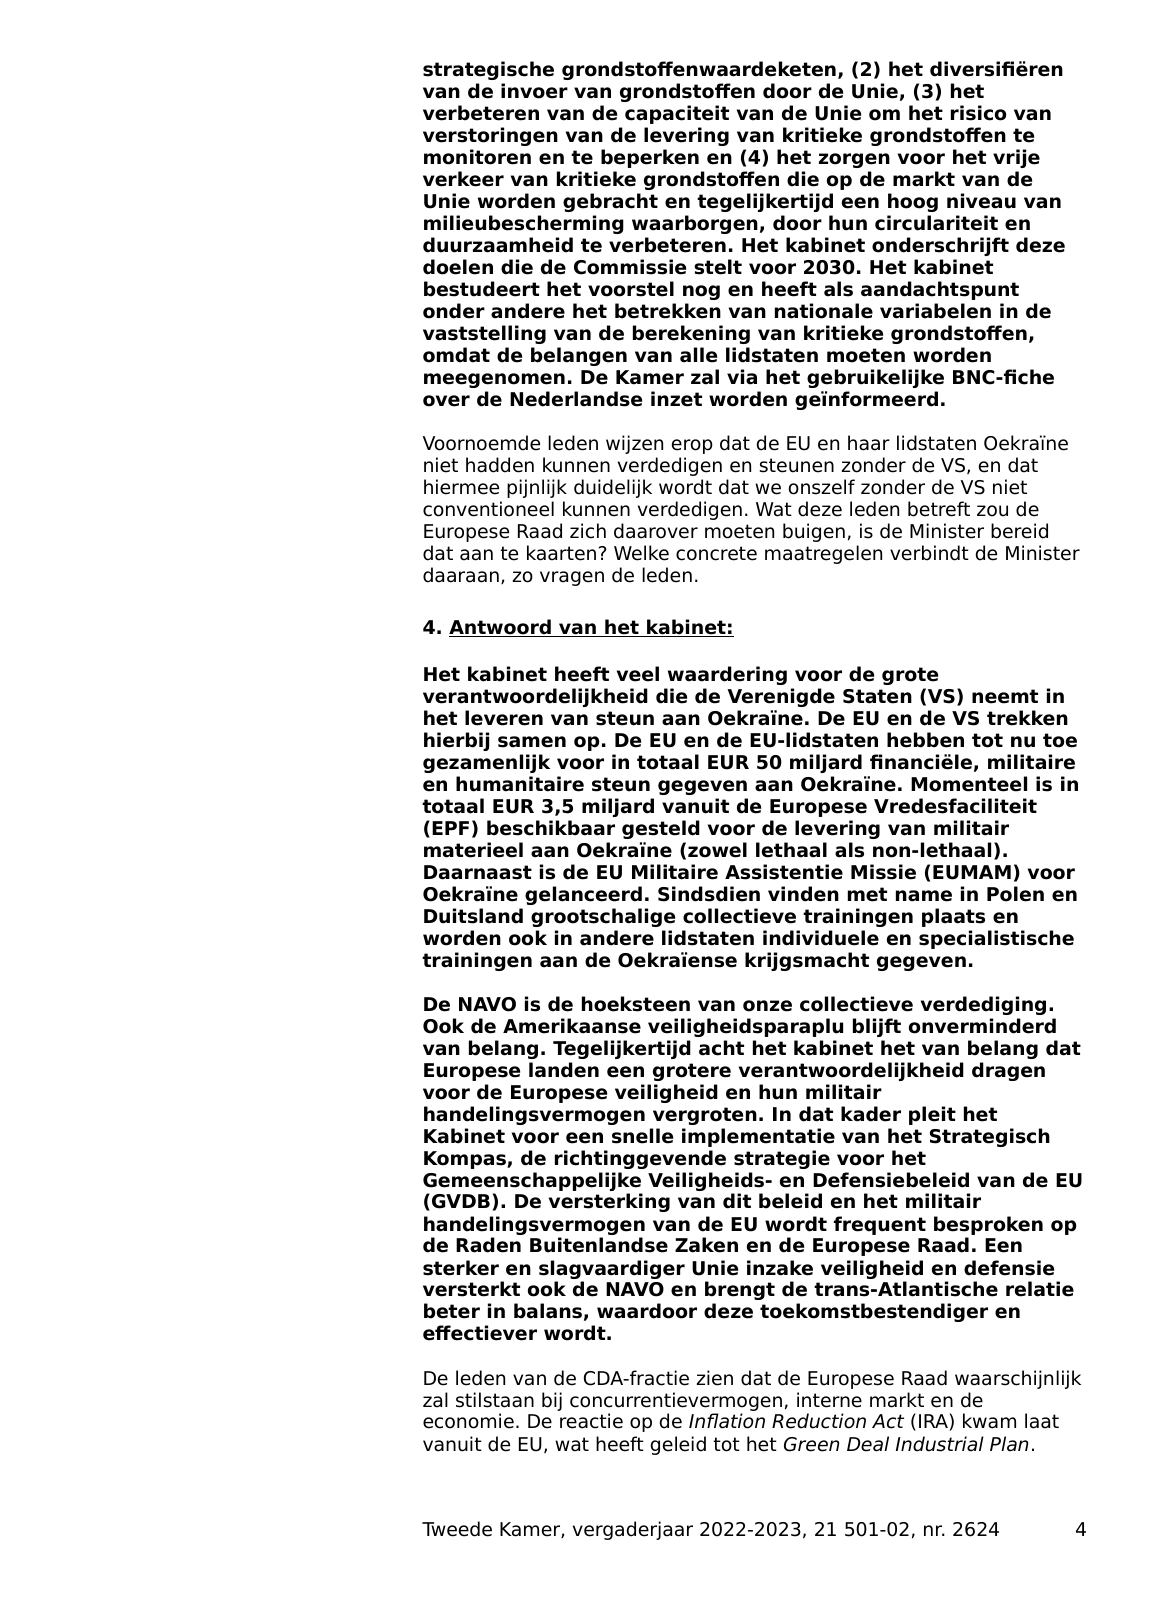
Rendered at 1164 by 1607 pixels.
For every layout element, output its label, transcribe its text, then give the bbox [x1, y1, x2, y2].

text Het kabinet heeft veel waardering voor de grote verantwoordelijkheid die de Verenigde Staten (VS) neemt in het leveren van steun aan Oekraïne. De EU en de VS trekken hierbij samen op. De EU en de EU-lidstaten hebben tot nu toe gezamenlijk voor in totaal EUR 50 miljard financiële, militaire en humanitaire steun gegeven aan Oekraïne. Momenteel is in totaal EUR 3,5 miljard vanuit de Europese Vredesfaciliteit (EPF) beschikbaar gesteld voor de levering van militair materieel aan Oekraïne (zowel lethaal als non-lethaal). Daarnaast is de EU Militaire Assistentie Missie (EUMAM) voor Oekraïne gelanceerd. Sindsdien vinden met name in Polen en Duitsland grootschalige collectieve trainingen plaats en worden ook in andere lidstaten individuele en specialistische trainingen aan de Oekraïense krijgsmacht gegeven. [422, 664, 1087, 971]
text De leden van de CDA-fractie zien dat de Europese Raad waarschijnlijk zal stilstaan bij concurrentievermogen, interne markt en de economie. De reactie op de Inflation Reduction Act (IRA) kwam laat vanuit de EU, wat heeft geleid tot het Green Deal Industrial Plan. [422, 1367, 1087, 1455]
text Voornoemde leden wijzen erop dat de EU en haar lidstaten Oekraïne niet hadden kunnen verdedigen en steunen zonder de VS, en dat hiermee pijnlijk duidelijk wordt dat we onszelf zonder de VS niet conventioneel kunnen verdedigen. Wat deze leden betreft zou de Europese Raad zich daarover moeten buigen, is de Minister bereid dat aan te kaarten? Welke concrete maatregelen verbindt de Minister daaraan, zo vragen de leden. [422, 433, 1087, 587]
text De NAVO is de hoeksteen van onze collectieve verdediging. Ook de Amerikaanse veiligheidsparaplu blijft onverminderd van belang. Tegelijkertijd acht het kabinet het van belang dat Europese landen een grotere verantwoordelijkheid dragen voor de Europese veiligheid en hun militair handelingsvermogen vergroten. In dat kader pleit het Kabinet voor een snelle implementatie van het Strategisch Kompas, de richtinggevende strategie voor het Gemeenschappelijke Veiligheids- en Defensiebeleid van de EU (GVDB). De versterking van dit beleid en het militair handelingsvermogen van de EU wordt frequent besproken op de Raden Buitenlandse Zaken en de Europese Raad. Een sterker en slagvaardiger Unie inzake veiligheid en defensie versterkt ook de NAVO en brengt de trans-Atlantische relatie beter in balans, waardoor deze toekomstbestendiger en effectiever wordt. [422, 994, 1087, 1345]
subtitle 4. Antwoord van het kabinet: [422, 617, 1087, 639]
text strategische grondstoffenwaardeketen, (2) het diversifiëren van de invoer van grondstoffen door de Unie, (3) het verbeteren van de capaciteit van de Unie om het risico van verstoringen van de levering van kritieke grondstoffen te monitoren en te beperken en (4) het zorgen voor het vrije verkeer van kritieke grondstoffen die op de markt van de Unie worden gebracht en tegelijkertijd een hoog niveau van milieubescherming waarborgen, door hun circulariteit en duurzaamheid te verbeteren. Het kabinet onderschrijft deze doelen die de Commissie stelt voor 2030. Het kabinet bestudeert het voorstel nog en heeft als aandachtspunt onder andere het betrekken van nationale variabelen in de vaststelling van de berekening van kritieke grondstoffen, omdat de belangen van alle lidstaten moeten worden meegenomen. De Kamer zal via het gebruikelijke BNC-fiche over de Nederlandse inzet worden geïnformeerd. [422, 59, 1087, 411]
